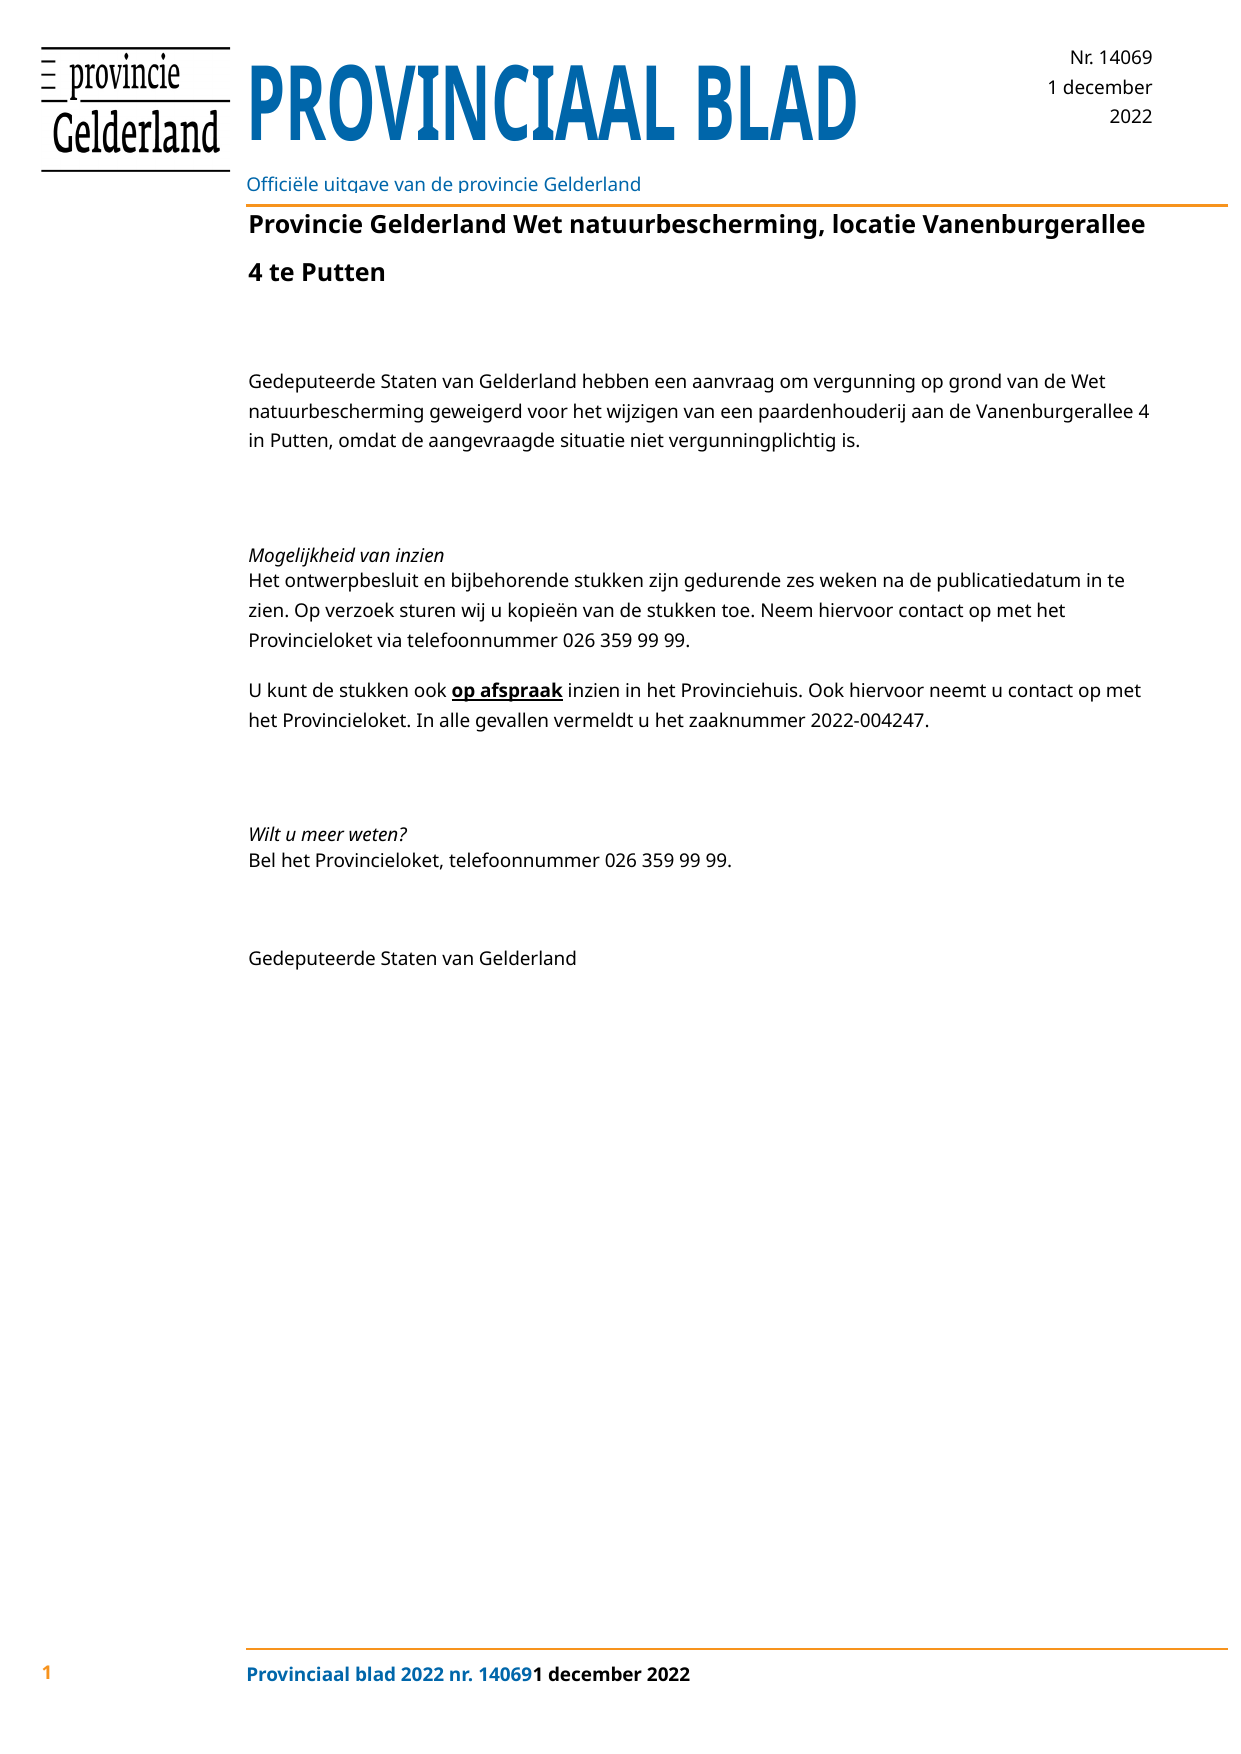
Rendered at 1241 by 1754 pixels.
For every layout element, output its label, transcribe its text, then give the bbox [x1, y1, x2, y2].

text Gedeputeerde Staten van Gelderland hebben een aanvraag om vergunning op grond van de Wet natuurbescherming geweigerd voor het wijzigen van een paardenhouderij aan de Vanenburgerallee 4 in Putten, omdat de aangevraagde situatie niet vergunningplichtig is. [248, 368, 1152, 453]
text Bel het Provincieloket, telefoonnummer 026 359 99 99. [248, 847, 1152, 873]
picture [41, 47, 231, 172]
text U kunt de stukken ook op afspraak inzien in het Provinciehuis. Ook hiervoor neemt u contact op met het Provincieloket. In alle gevallen vermeldt u het zaaknummer 2022-004247. [248, 677, 1152, 732]
text Provincie Gelderland Wet natuurbescherming, locatie Vanenburgerallee 4 te Putten [248, 207, 1152, 288]
text Het ontwerpbesluit en bijbehorende stukken zijn gedurende zes weken na de publicatiedatum in te zien. Op verzoek sturen wij u kopieën van de stukken toe. Neem hiervoor contact op met het Provincieloket via telefoonnummer 026 359 99 99. [248, 568, 1152, 652]
text Wilt u meer weten? [248, 821, 1152, 847]
text Mogelijkheid van inzien [248, 542, 1152, 568]
text Gedeputeerde Staten van Gelderland [248, 945, 1152, 971]
